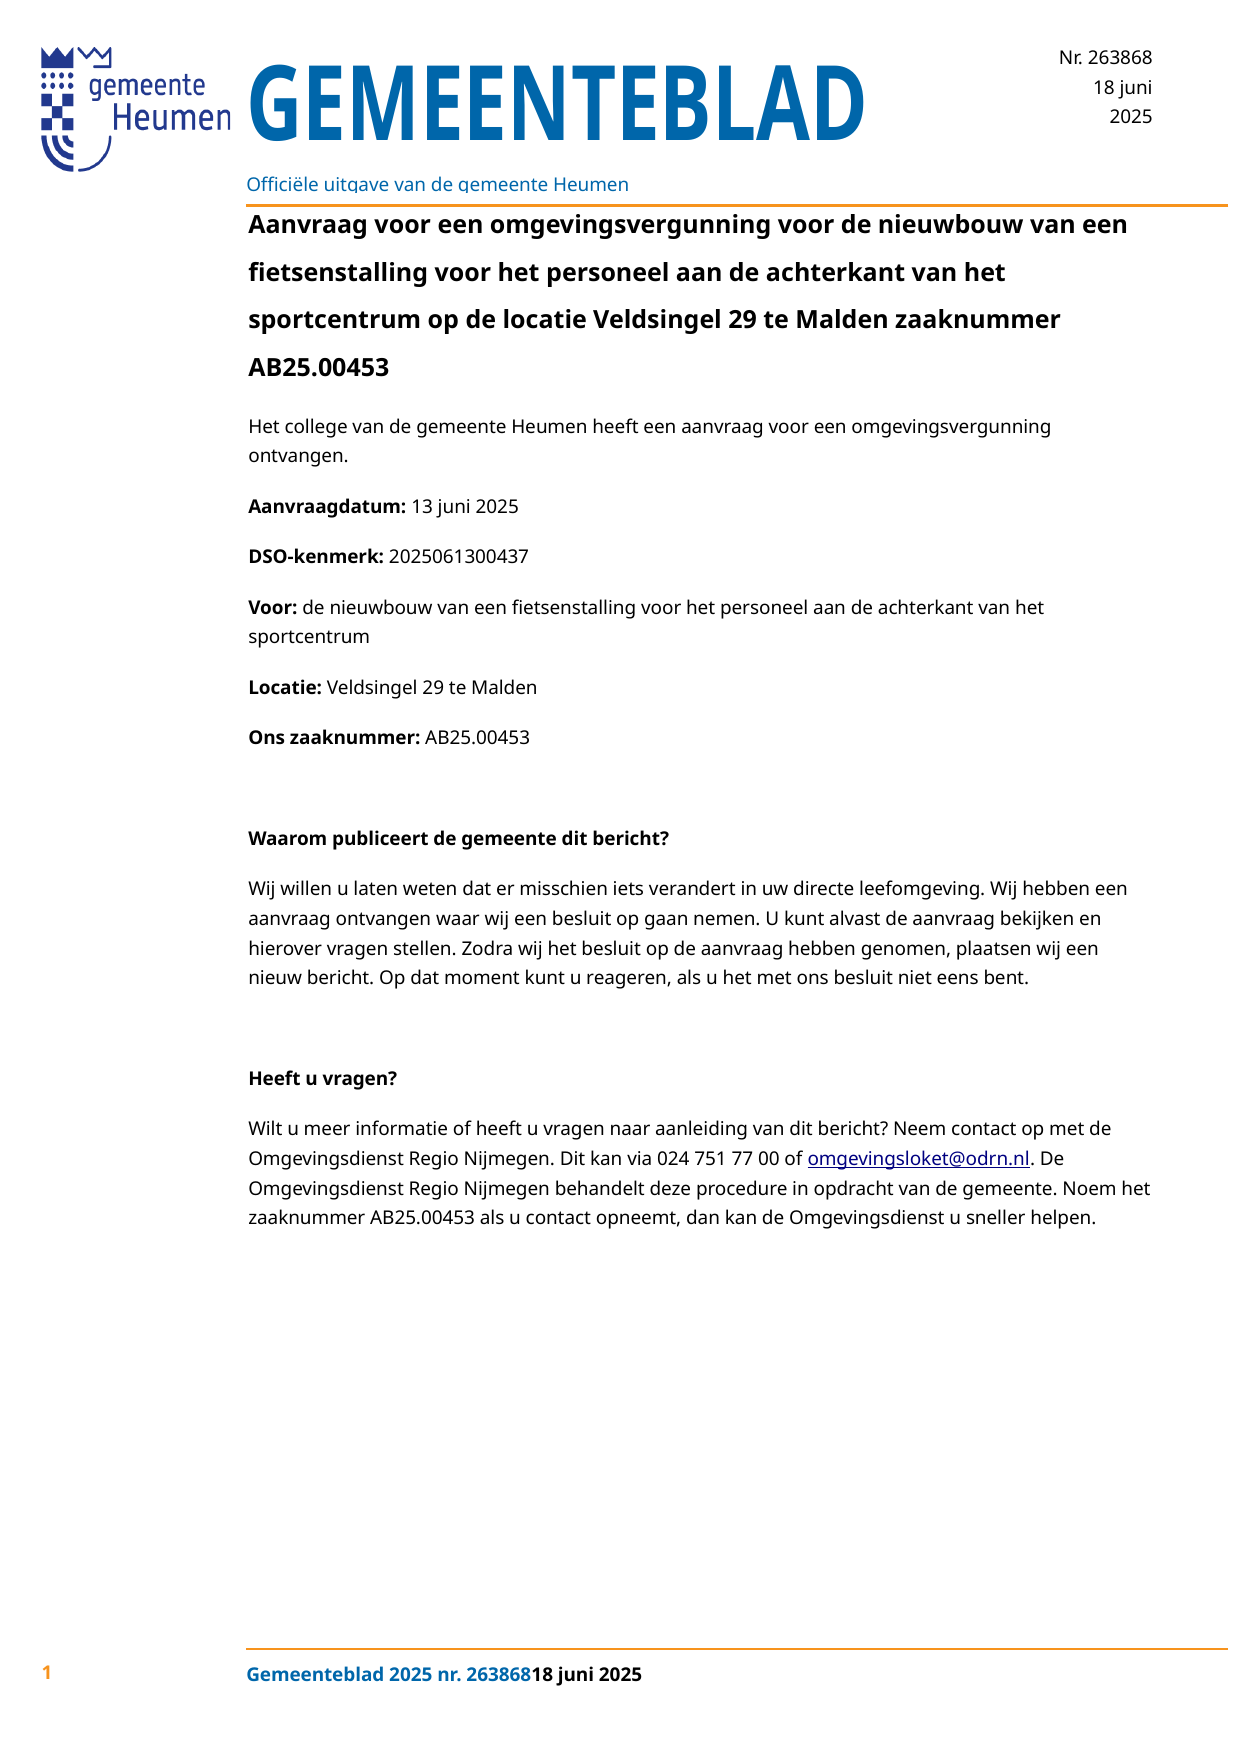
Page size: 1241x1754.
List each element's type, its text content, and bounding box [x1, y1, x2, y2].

text Ons zaaknummer: AB25.00453 [248, 724, 1152, 750]
text Heeft u vragen? [248, 1065, 1152, 1091]
text Aanvraagdatum: 13 juni 2025 [248, 493, 1152, 519]
text Wilt u meer informatie of heeft u vragen naar aanleiding van dit bericht? Neem contact op met de Omgevingsdienst Regio Nijmegen. Dit kan via 024 751 77 00 of omgevingsloket@odrn.nl. De Omgevingsdienst Regio Nijmegen behandelt deze procedure in opdracht van de gemeente. Noem het zaaknummer AB25.00453 als u contact opneemt, dan kan de Omgevingsdienst u sneller helpen. [248, 1116, 1152, 1230]
picture [41, 47, 231, 172]
text Voor: de nieuwbouw van een fietsenstalling voor het personeel aan de achterkant van het sportcentrum [248, 594, 1152, 649]
text Locatie: Veldsingel 29 te Malden [248, 674, 1152, 700]
text Het college van de gemeente Heumen heeft een aanvraag voor een omgevingsvergunning ontvangen. [248, 413, 1152, 468]
text DSO-kenmerk: 2025061300437 [248, 543, 1152, 569]
text Aanvraag voor een omgevingsvergunning voor de nieuwbouw van een fietsenstalling voor het personeel aan de achterkant van het sportcentrum op de locatie Veldsingel 29 te Malden zaaknummer AB25.00453 [248, 207, 1152, 384]
text Wij willen u laten weten dat er misschien iets verandert in uw directe leefomgeving. Wij hebben een aanvraag ontvangen waar wij een besluit op gaan nemen. U kunt alvast de aanvraag bekijken en hierover vragen stellen. Zodra wij het besluit op de aanvraag hebben genomen, plaatsen wij een nieuw bericht. Op dat moment kunt u reageren, als u het met ons besluit niet eens bent. [248, 876, 1152, 990]
text Waarom publiceert de gemeente dit bericht? [248, 825, 1152, 851]
